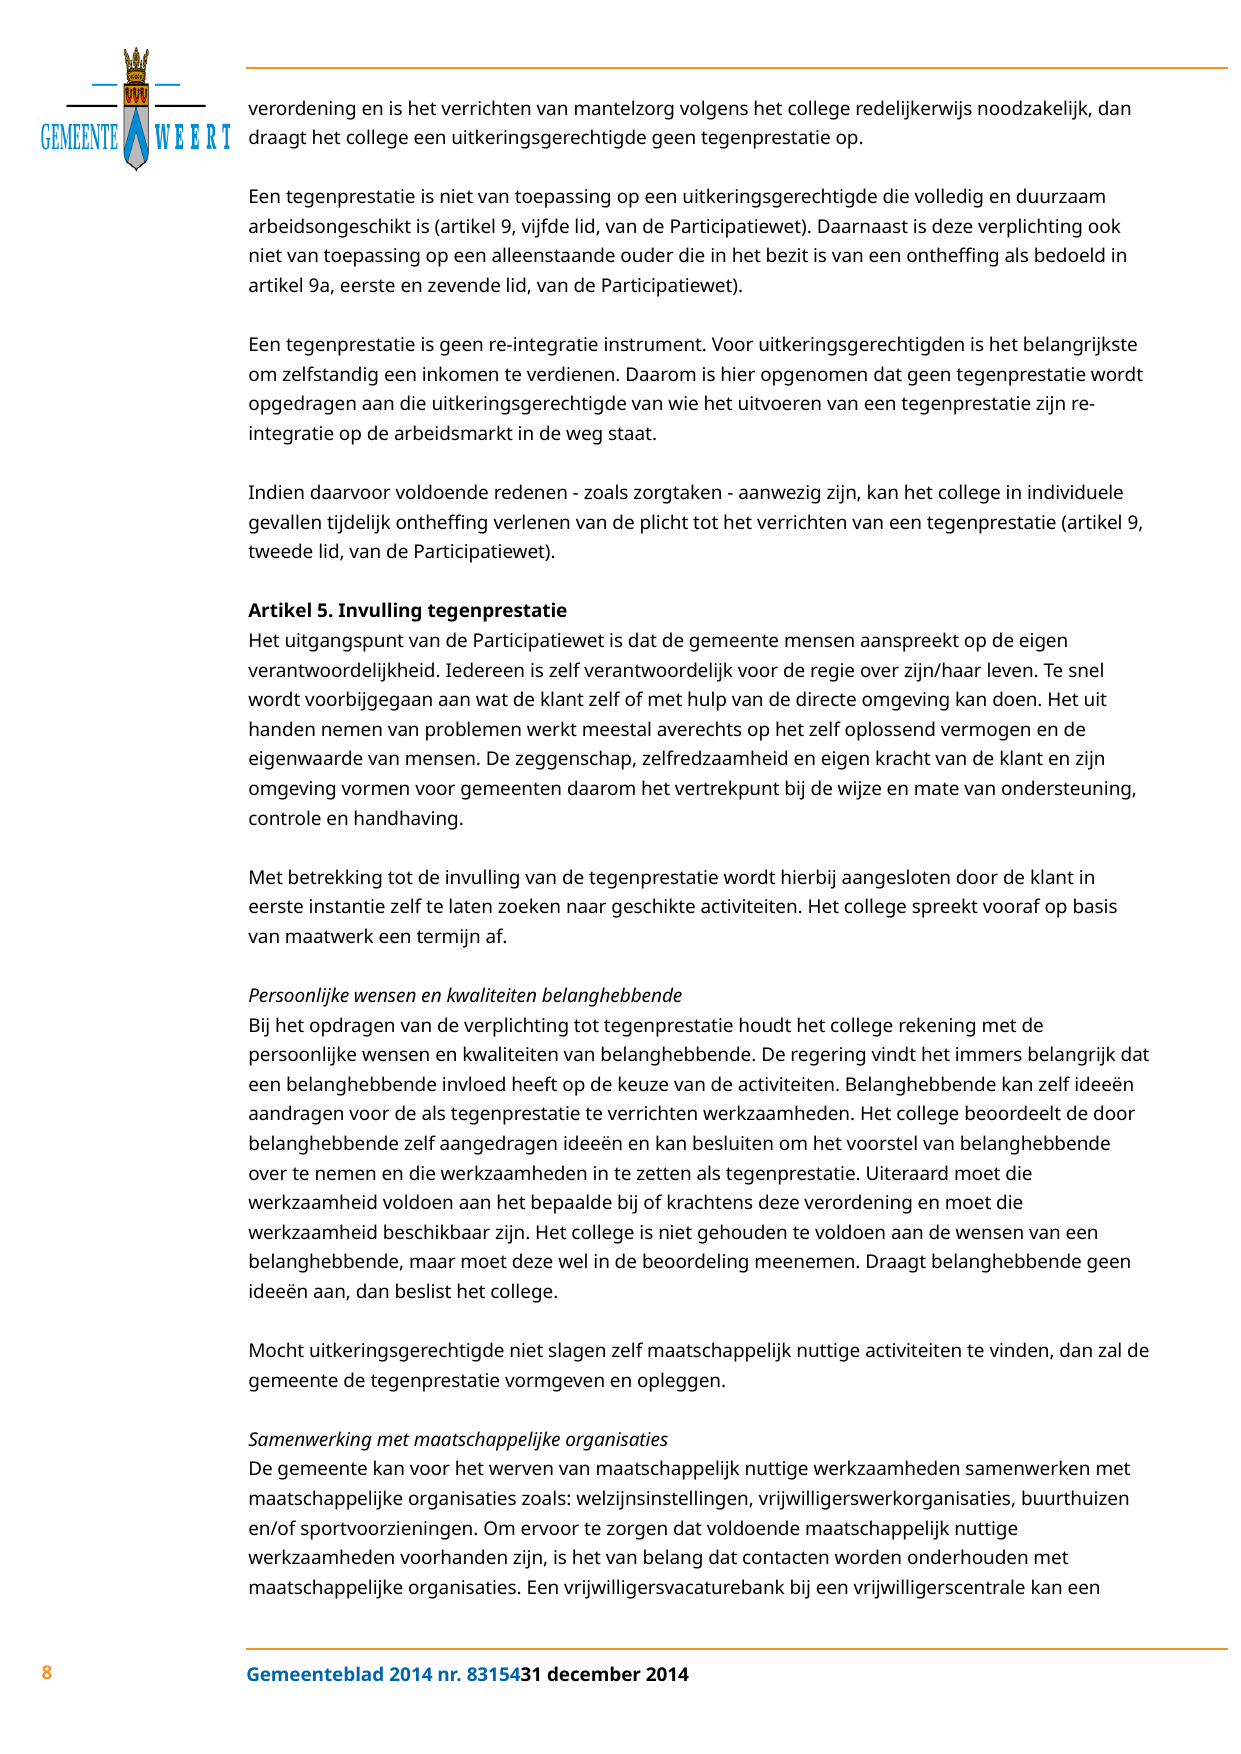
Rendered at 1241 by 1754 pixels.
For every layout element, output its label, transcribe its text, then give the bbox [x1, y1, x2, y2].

text Een tegenprestatie is niet van toepassing op een uitkeringsgerechtigde die volledig en duurzaam arbeidsongeschikt is (artikel 9, vijfde lid, van de Participatiewet). Daarnaast is deze verplichting ook niet van toepassing op een alleenstaande ouder die in het bezit is van een ontheffing als bedoeld in artikel 9a, eerste en zevende lid, van de Participatiewet). [248, 183, 1152, 298]
text Bij het opdragen van de verplichting tot tegenprestatie houdt het college rekening met de persoonlijke wensen en kwaliteiten van belanghebbende. De regering vindt het immers belangrijk dat een belanghebbende invloed heeft op de keuze van de activiteiten. Belanghebbende kan zelf ideeën aandragen voor de als tegenprestatie te verrichten werkzaamheden. Het college beoordeelt de door belanghebbende zelf aangedragen ideeën en kan besluiten om het voorstel van belanghebbende over te nemen en die werkzaamheden in te zetten als tegenprestatie. Uiteraard moet die werkzaamheid voldoen aan het bepaalde bij of krachtens deze verordening en moet die werkzaamheid beschikbaar zijn. Het college is niet gehouden te voldoen aan de wensen van een belanghebbende, maar moet deze wel in de beoordeling meenemen. Draagt belanghebbende geen ideeën aan, dan beslist het college. [248, 1012, 1152, 1304]
text Mocht uitkeringsgerechtigde niet slagen zelf maatschappelijk nuttige activiteiten te vinden, dan zal de gemeente de tegenprestatie vormgeven en opleggen. [248, 1337, 1152, 1393]
text Een tegenprestatie is geen re-integratie instrument. Voor uitkeringsgerechtigden is het belangrijkste om zelfstandig een inkomen te verdienen. Daarom is hier opgenomen dat geen tegenprestatie wordt opgedragen aan die uitkeringsgerechtigde van wie het uitvoeren van een tegenprestatie zijn re-integratie op de arbeidsmarkt in de weg staat. [248, 331, 1152, 446]
text Indien daarvoor voldoende redenen - zoals zorgtaken - aanwezig zijn, kan het college in individuele gevallen tijdelijk ontheffing verlenen van de plicht tot het verrichten van een tegenprestatie (artikel 9, tweede lid, van de Participatiewet). [248, 479, 1152, 564]
text De gemeente kan voor het werven van maatschappelijk nuttige werkzaamheden samenwerken met maatschappelijke organisaties zoals: welzijnsinstellingen, vrijwilligerswerkorganisaties, buurthuizen en/of sportvoorzieningen. Om ervoor te zorgen dat voldoende maatschappelijk nuttige werkzaamheden voorhanden zijn, is het van belang dat contacten worden onderhouden met maatschappelijke organisaties. Een vrijwilligersvacaturebank bij een vrijwilligerscentrale kan een [248, 1456, 1152, 1600]
text verordening en is het verrichten van mantelzorg volgens het college redelijkerwijs noodzakelijk, dan draagt het college een uitkeringsgerechtigde geen tegenprestatie op. [248, 95, 1152, 150]
text Het uitgangspunt van de Participatiewet is dat de gemeente mensen aanspreekt op de eigen verantwoordelijkheid. Iedereen is zelf verantwoordelijk voor de regie over zijn/haar leven. Te snel wordt voorbijgegaan aan wat de klant zelf of met hulp van de directe omgeving kan doen. Het uit handen nemen van problemen werkt meestal averechts op het zelf oplossend vermogen en de eigenwaarde van mensen. De zeggenschap, zelfredzaamheid en eigen kracht van de klant en zijn omgeving vormen voor gemeenten daarom het vertrekpunt bij de wijze en mate van ondersteuning, controle en handhaving. [248, 627, 1152, 831]
text Samenwerking met maatschappelijke organisaties [248, 1426, 1152, 1452]
text Artikel 5. Invulling tegenprestatie [248, 598, 1152, 623]
text Persoonlijke wensen en kwaliteiten belanghebbende [248, 982, 1152, 1008]
picture [41, 47, 231, 172]
text Met betrekking tot de invulling van de tegenprestatie wordt hierbij aangesloten door de klant in eerste instantie zelf te laten zoeken naar geschikte activiteiten. Het college spreekt vooraf op basis van maatwerk een termijn af. [248, 864, 1152, 949]
